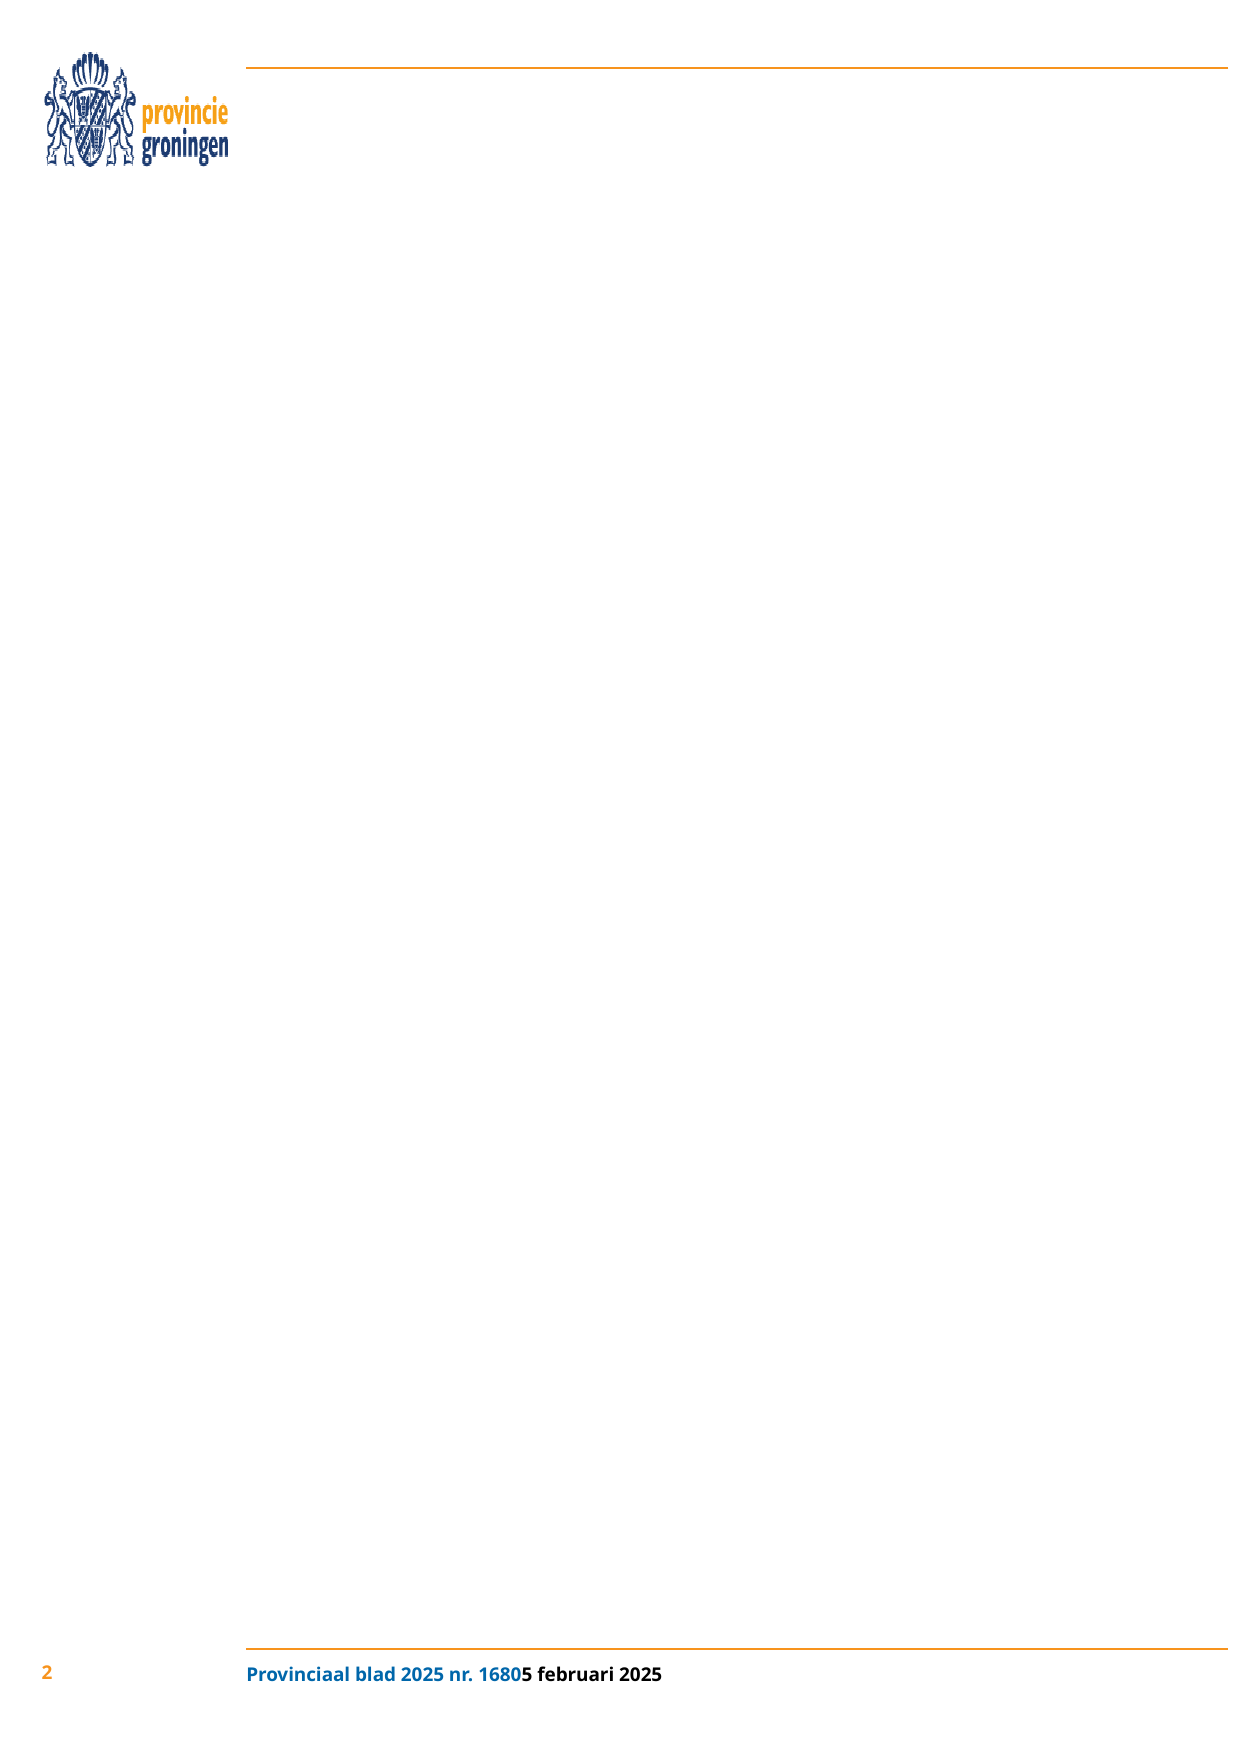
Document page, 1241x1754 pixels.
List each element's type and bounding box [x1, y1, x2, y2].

picture [41, 47, 231, 172]
